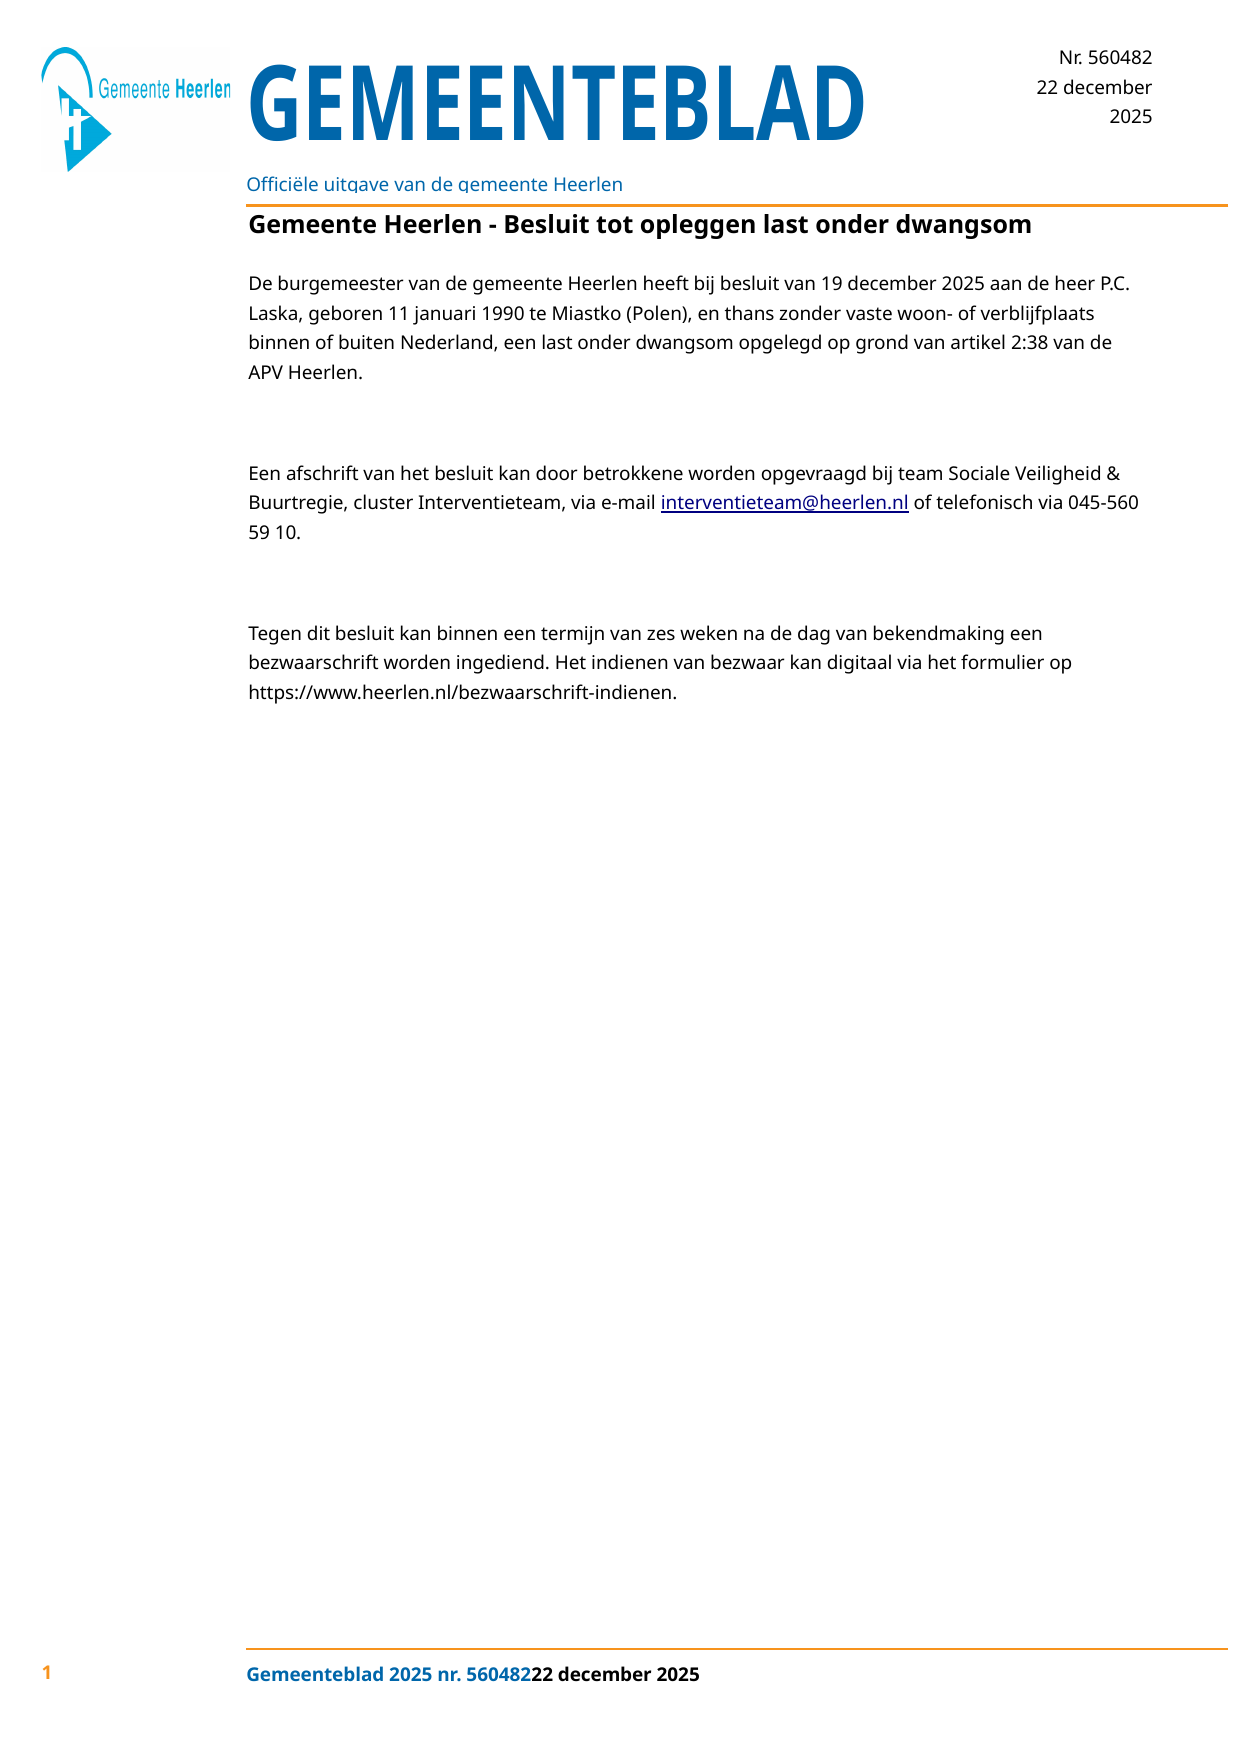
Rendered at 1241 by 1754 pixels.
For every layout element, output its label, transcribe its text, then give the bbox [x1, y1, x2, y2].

text Gemeente Heerlen - Besluit tot opleggen last onder dwangsom [248, 207, 1152, 241]
picture [41, 47, 59, 70]
picture [41, 47, 231, 172]
text De burgemeester van de gemeente Heerlen heeft bij besluit van 19 december 2025 aan de heer P.C. Laska, geboren 11 januari 1990 te Miastko (Polen), en thans zonder vaste woon- of verblijfplaats binnen of buiten Nederland, een last onder dwangsom opgelegd op grond van artikel 2:38 van de APV Heerlen. [248, 270, 1152, 385]
text Een afschrift van het besluit kan door betrokkene worden opgevraagd bij team Sociale Veiligheid & Buurtregie, cluster Interventieteam, via e-mail interventieteam@heerlen.nl of telefonisch via 045-560 59 10. [248, 460, 1152, 545]
text Tegen dit besluit kan binnen een termijn van zes weken na de dag van bekendmaking een bezwaarschrift worden ingediend. Het indienen van bezwaar kan digitaal via het formulier op https://www.heerlen.nl/bezwaarschrift-indienen. [248, 620, 1152, 705]
